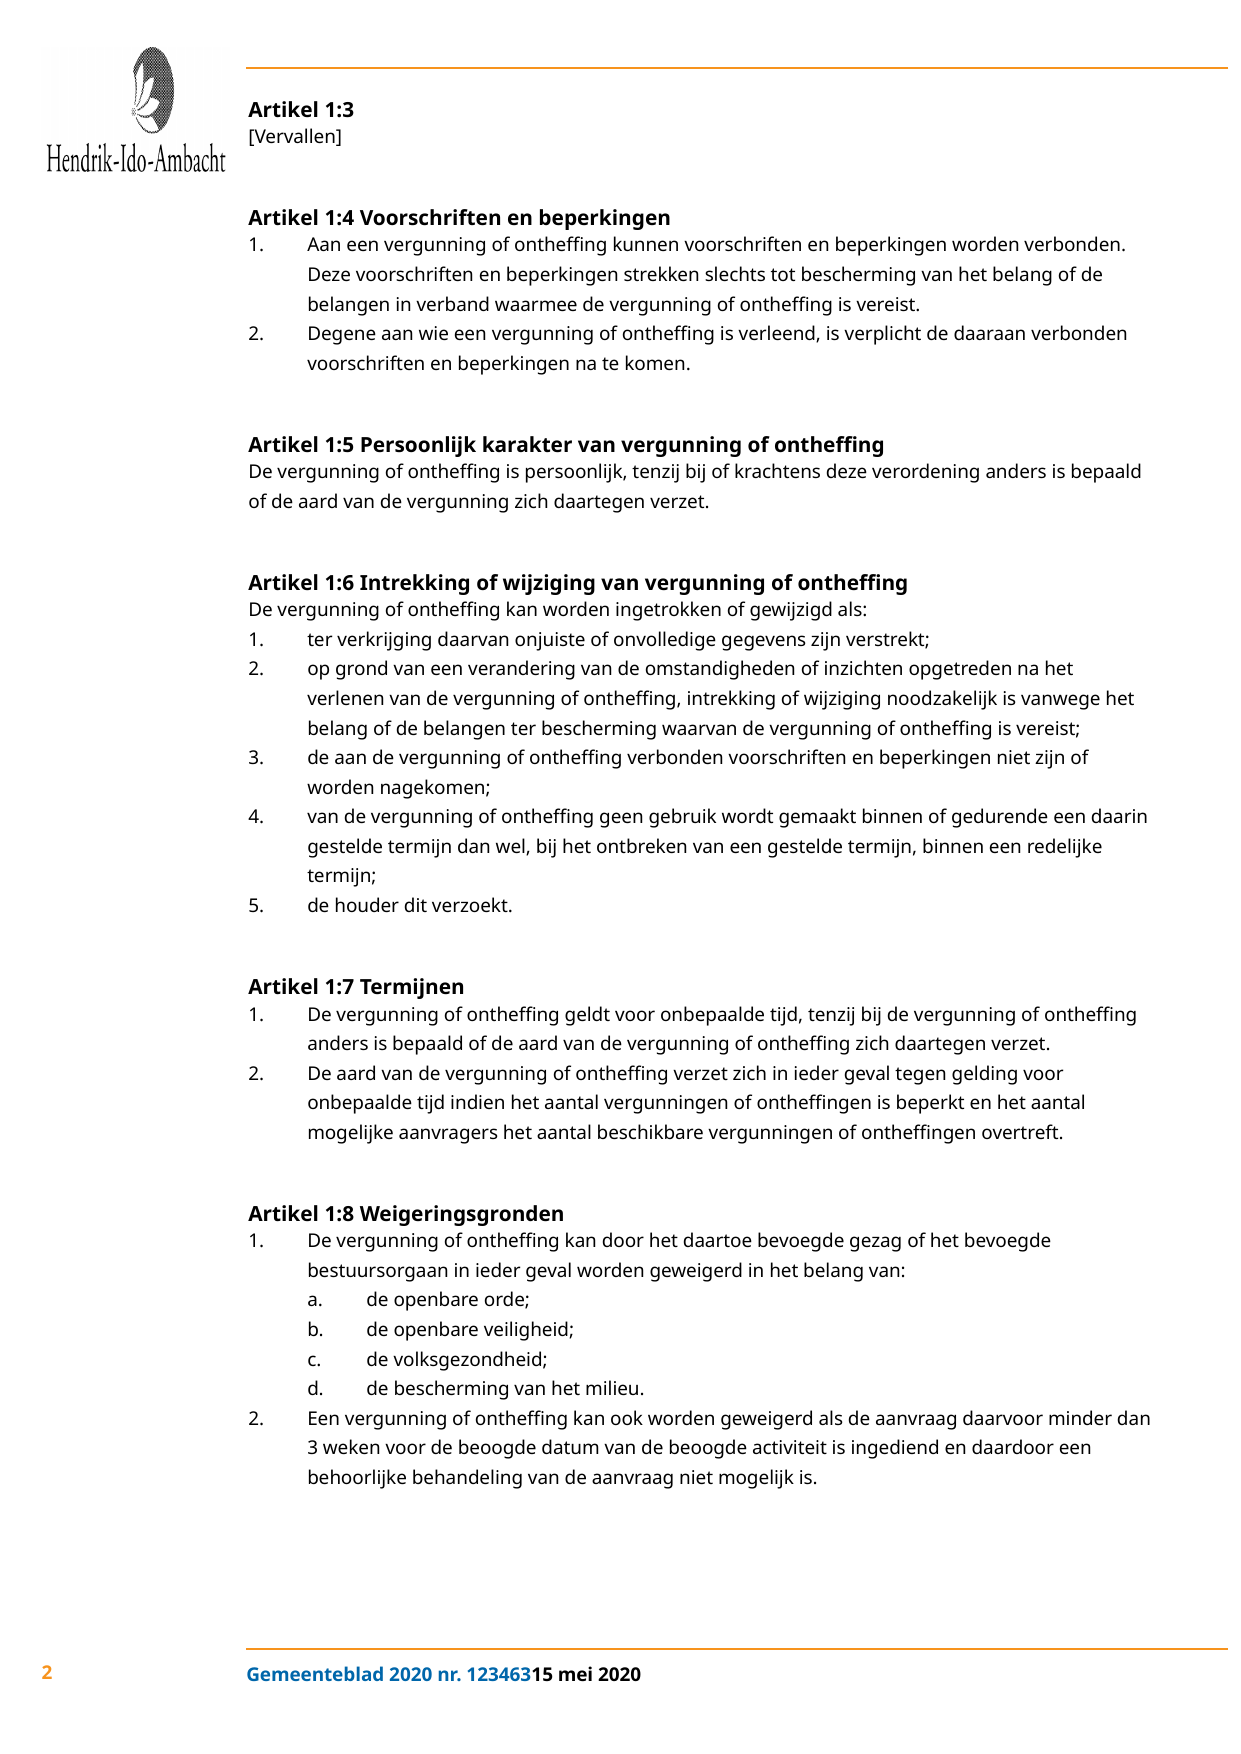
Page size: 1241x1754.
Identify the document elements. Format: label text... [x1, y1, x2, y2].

list ter verkrijging daarvan onjuiste of onvolledige gegevens zijn verstrekt; [248, 626, 1152, 652]
text De vergunning of ontheffing kan worden ingetrokken of gewijzigd als: [248, 596, 1152, 622]
list Degene aan wie een vergunning of ontheffing is verleend, is verplicht de daaraan verbonden voorschriften en beperkingen na te komen. [248, 320, 1152, 376]
list de openbare veiligheid; [307, 1316, 1152, 1342]
list De vergunning of ontheffing kan door het daartoe bevoegde gezag of het bevoegde bestuursorgaan in ieder geval worden geweigerd in het belang van: [248, 1227, 1152, 1283]
text [Vervallen] [248, 123, 1152, 149]
text De vergunning of ontheffing is persoonlijk, tenzij bij of krachtens deze verordening anders is bepaald of de aard van de vergunning zich daartegen verzet. [248, 458, 1152, 514]
list de bescherming van het milieu. [307, 1375, 1152, 1401]
text Artikel 1:6 Intrekking of wijziging van vergunning of ontheffing [248, 568, 1152, 596]
list de volksgezondheid; [307, 1346, 1152, 1372]
text Artikel 1:5 Persoonlijk karakter van vergunning of ontheffing [248, 430, 1152, 458]
list op grond van een verandering van de omstandigheden of inzichten opgetreden na het verlenen van de vergunning of ontheffing, intrekking of wijziging noodzakelijk is vanwege het belang of de belangen ter bescherming waarvan de vergunning of ontheffing is vereist; [248, 656, 1152, 741]
list de openbare orde; [307, 1287, 1152, 1312]
text Artikel 1:8 Weigeringsgronden [248, 1199, 1152, 1227]
list Een vergunning of ontheffing kan ook worden geweigerd als de aanvraag daarvoor minder dan 3 weken voor de beoogde datum van de beoogde activiteit is ingediend en daardoor een behoorlijke behandeling van de aanvraag niet mogelijk is. [248, 1405, 1152, 1490]
list De vergunning of ontheffing geldt voor onbepaalde tijd, tenzij bij de vergunning of ontheffing anders is bepaald of de aard van de vergunning of ontheffing zich daartegen verzet. [248, 1001, 1152, 1056]
text Artikel 1:3 [248, 95, 1152, 123]
picture [41, 47, 231, 172]
list De aard van de vergunning of ontheffing verzet zich in ieder geval tegen gelding voor onbepaalde tijd indien het aantal vergunningen of ontheffingen is beperkt en het aantal mogelijke aanvragers het aantal beschikbare vergunningen of ontheffingen overtreft. [248, 1060, 1152, 1145]
list de houder dit verzoekt. [248, 892, 1152, 918]
text Artikel 1:4 Voorschriften en beperkingen [248, 203, 1152, 232]
list Aan een vergunning of ontheffing kunnen voorschriften en beperkingen worden verbonden. Deze voorschriften en beperkingen strekken slechts tot bescherming van het belang of de belangen in verband waarmee de vergunning of ontheffing is vereist. [248, 232, 1152, 317]
list van de vergunning of ontheffing geen gebruik wordt gemaakt binnen of gedurende een daarin gestelde termijn dan wel, bij het ontbreken van een gestelde termijn, binnen een redelijke termijn; [248, 803, 1152, 888]
list de aan de vergunning of ontheffing verbonden voorschriften en beperkingen niet zijn of worden nagekomen; [248, 744, 1152, 800]
text Artikel 1:7 Termijnen [248, 972, 1152, 1001]
